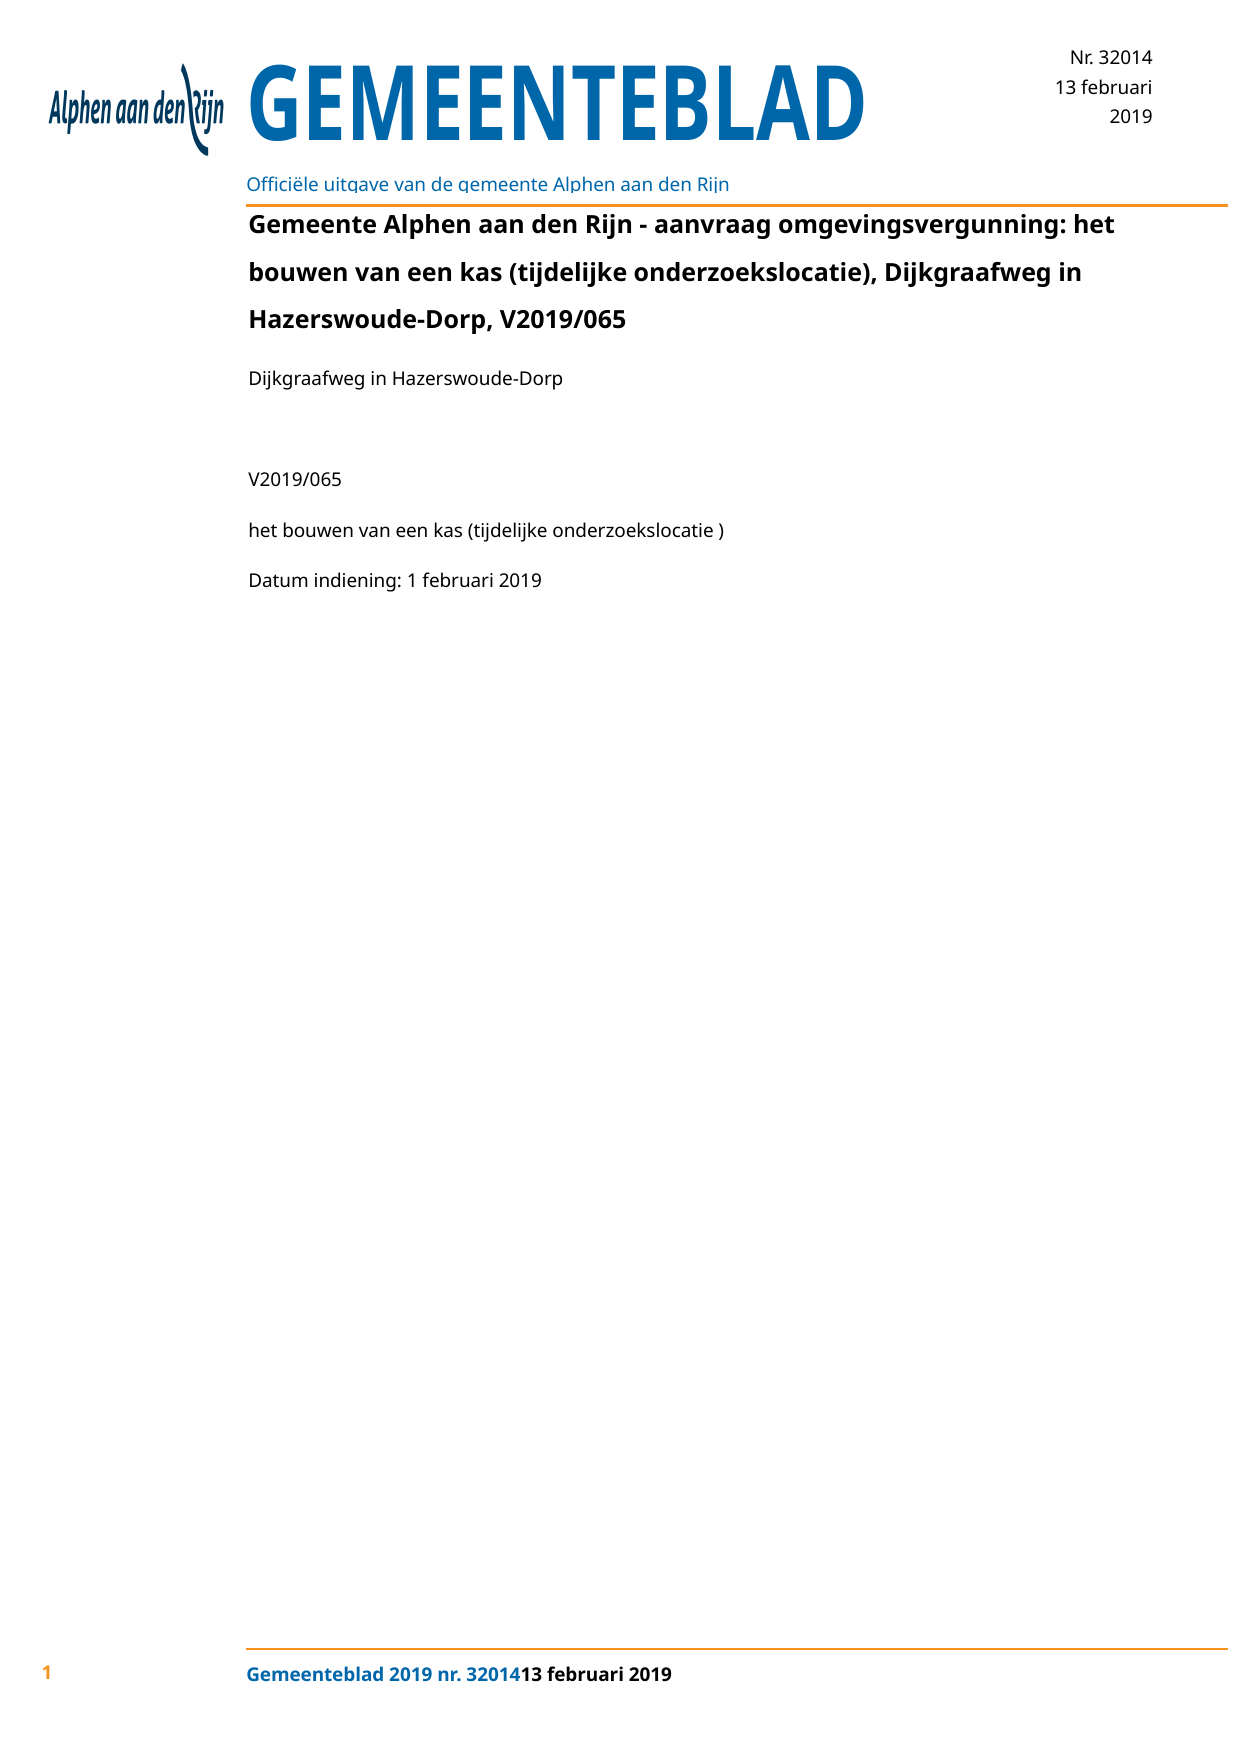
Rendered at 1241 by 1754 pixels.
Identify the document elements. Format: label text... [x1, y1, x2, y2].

text V2019/065 [248, 466, 1152, 492]
picture [41, 47, 231, 172]
text Gemeente Alphen aan den Rijn - aanvraag omgevingsvergunning: het bouwen van een kas (tijdelijke onderzoekslocatie), Dijkgraafweg in Hazerswoude-Dorp, V2019/065 [248, 207, 1152, 336]
text Datum indiening: 1 februari 2019 [248, 567, 1152, 593]
text het bouwen van een kas (tijdelijke onderzoekslocatie ) [248, 517, 1152, 542]
text Dijkgraafweg in Hazerswoude-Dorp [248, 366, 1152, 391]
